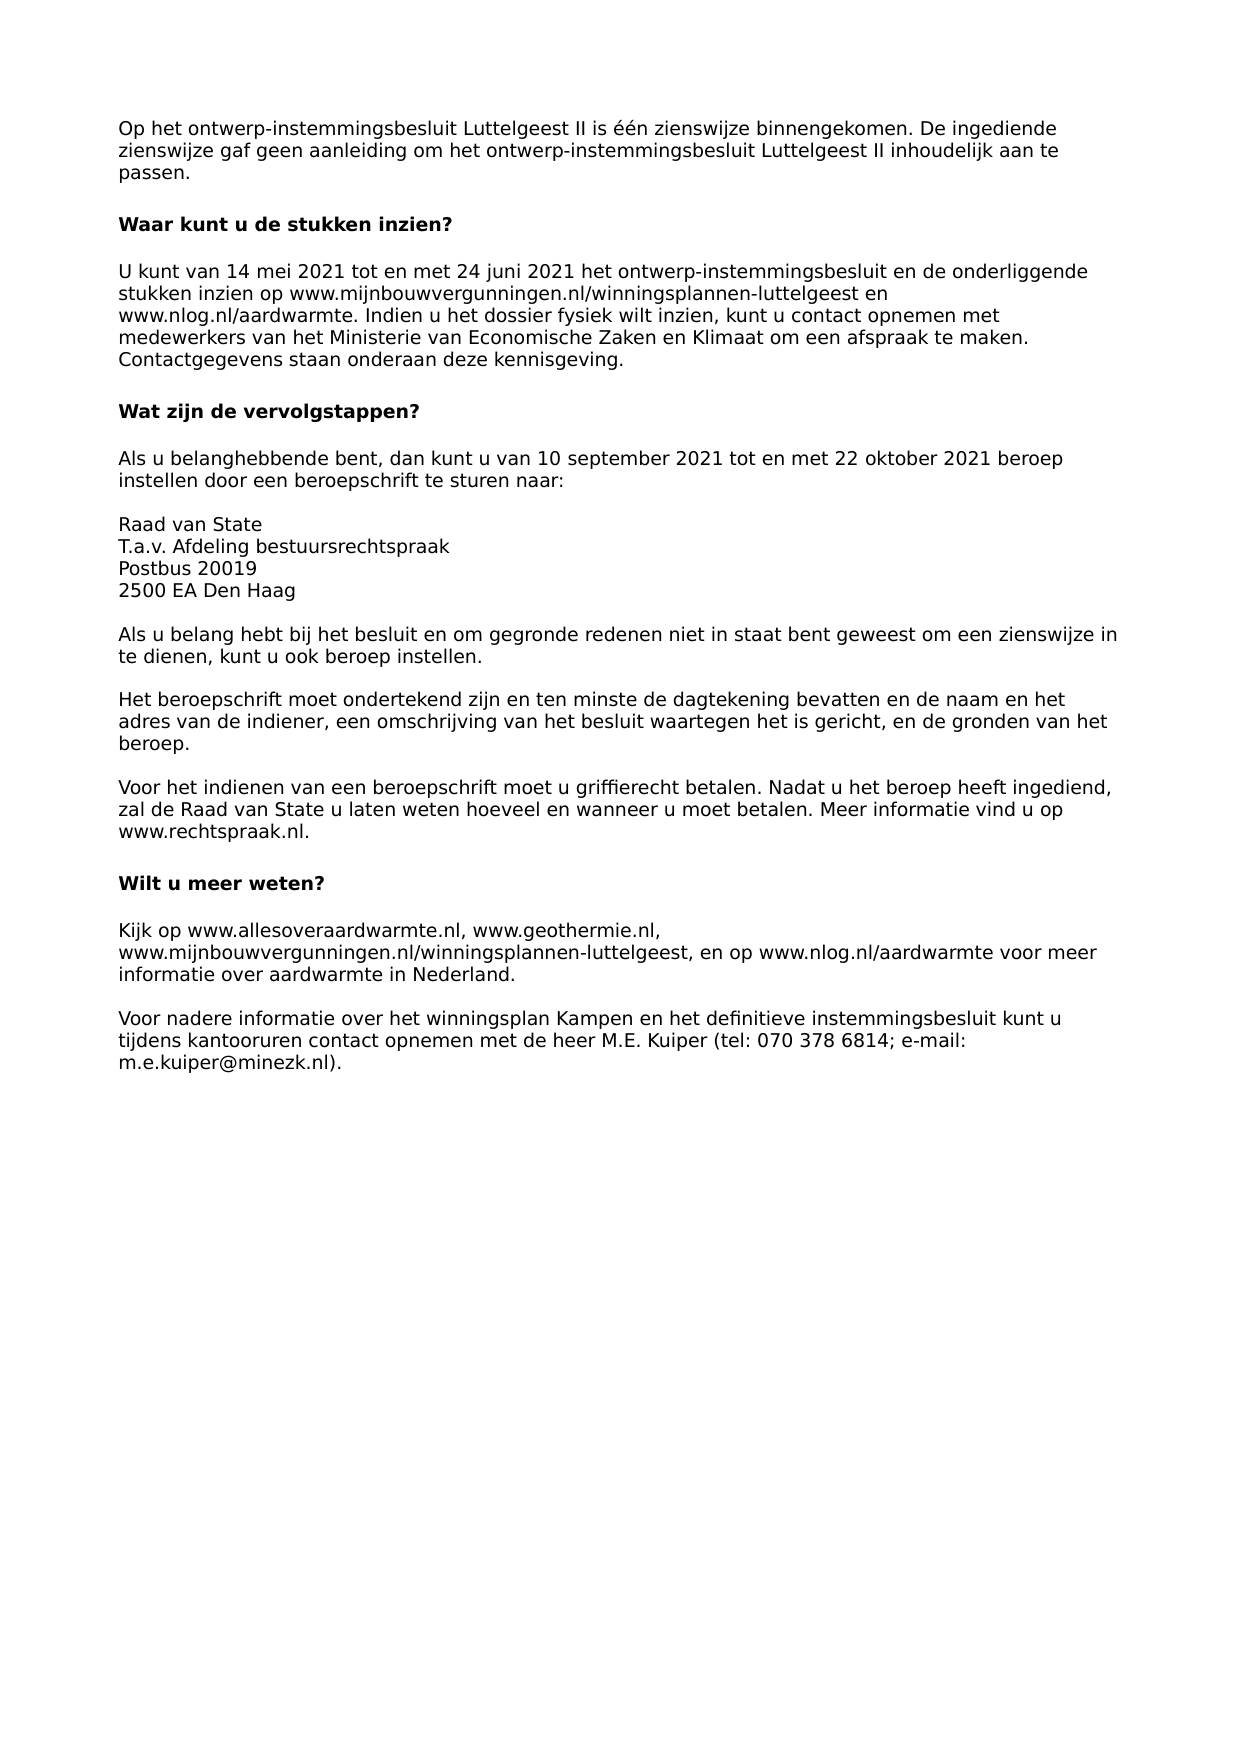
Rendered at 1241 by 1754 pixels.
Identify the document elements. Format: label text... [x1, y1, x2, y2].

subtitle Wat zijn de vervolgstappen? [118, 401, 1122, 423]
text Op het ontwerp-instemmingsbesluit Luttelgeest II is één zienswijze binnengekomen. De ingediende zienswijze gaf geen aanleiding om het ontwerp-instemmingsbesluit Luttelgeest II inhoudelijk aan te passen. [118, 118, 1122, 184]
text Raad van State [118, 514, 1122, 536]
text Kijk op www.allesoveraardwarmte.nl, www.geothermie.nl, www.mijnbouwvergunningen.nl/winningsplannen-luttelgeest, en op www.nlog.nl/aardwarmte voor meer informatie over aardwarmte in Nederland. [118, 920, 1122, 986]
subtitle Wilt u meer weten? [118, 873, 1122, 895]
text Voor nadere informatie over het winningsplan Kampen en het definitieve instemmingsbesluit kunt u tijdens kantooruren contact opnemen met de heer M.E. Kuiper (tel: 070 378 6814; e-mail: m.e.kuiper@minezk.nl). [118, 1008, 1122, 1074]
text Als u belang hebt bij het besluit en om gegronde redenen niet in staat bent geweest om een zienswijze in te dienen, kunt u ook beroep instellen. [118, 623, 1122, 667]
text Postbus 20019 [118, 558, 1122, 580]
text Als u belanghebbende bent, dan kunt u van 10 september 2021 tot en met 22 oktober 2021 beroep instellen door een beroepschrift te sturen naar: [118, 448, 1122, 492]
text Het beroepschrift moet ondertekend zijn en ten minste de dagtekening bevatten en de naam en het adres van de indiener, een omschrijving van het besluit waartegen het is gericht, en de gronden van het beroep. [118, 689, 1122, 755]
text T.a.v. Afdeling bestuursrechtspraak [118, 536, 1122, 558]
subtitle Waar kunt u de stukken inzien? [118, 214, 1122, 236]
text 2500 EA Den Haag [118, 580, 1122, 602]
text U kunt van 14 mei 2021 tot en met 24 juni 2021 het ontwerp-instemmingsbesluit en de onderliggende stukken inzien op www.mijnbouwvergunningen.nl/winningsplannen-luttelgeest en www.nlog.nl/aardwarmte. Indien u het dossier fysiek wilt inzien, kunt u contact opnemen met medewerkers van het Ministerie van Economische Zaken en Klimaat om een afspraak te maken. Contactgegevens staan onderaan deze kennisgeving. [118, 261, 1122, 371]
text Voor het indienen van een beroepschrift moet u griffierecht betalen. Nadat u het beroep heeft ingediend, zal de Raad van State u laten weten hoeveel en wanneer u moet betalen. Meer informatie vind u op www.rechtspraak.nl. [118, 777, 1122, 843]
